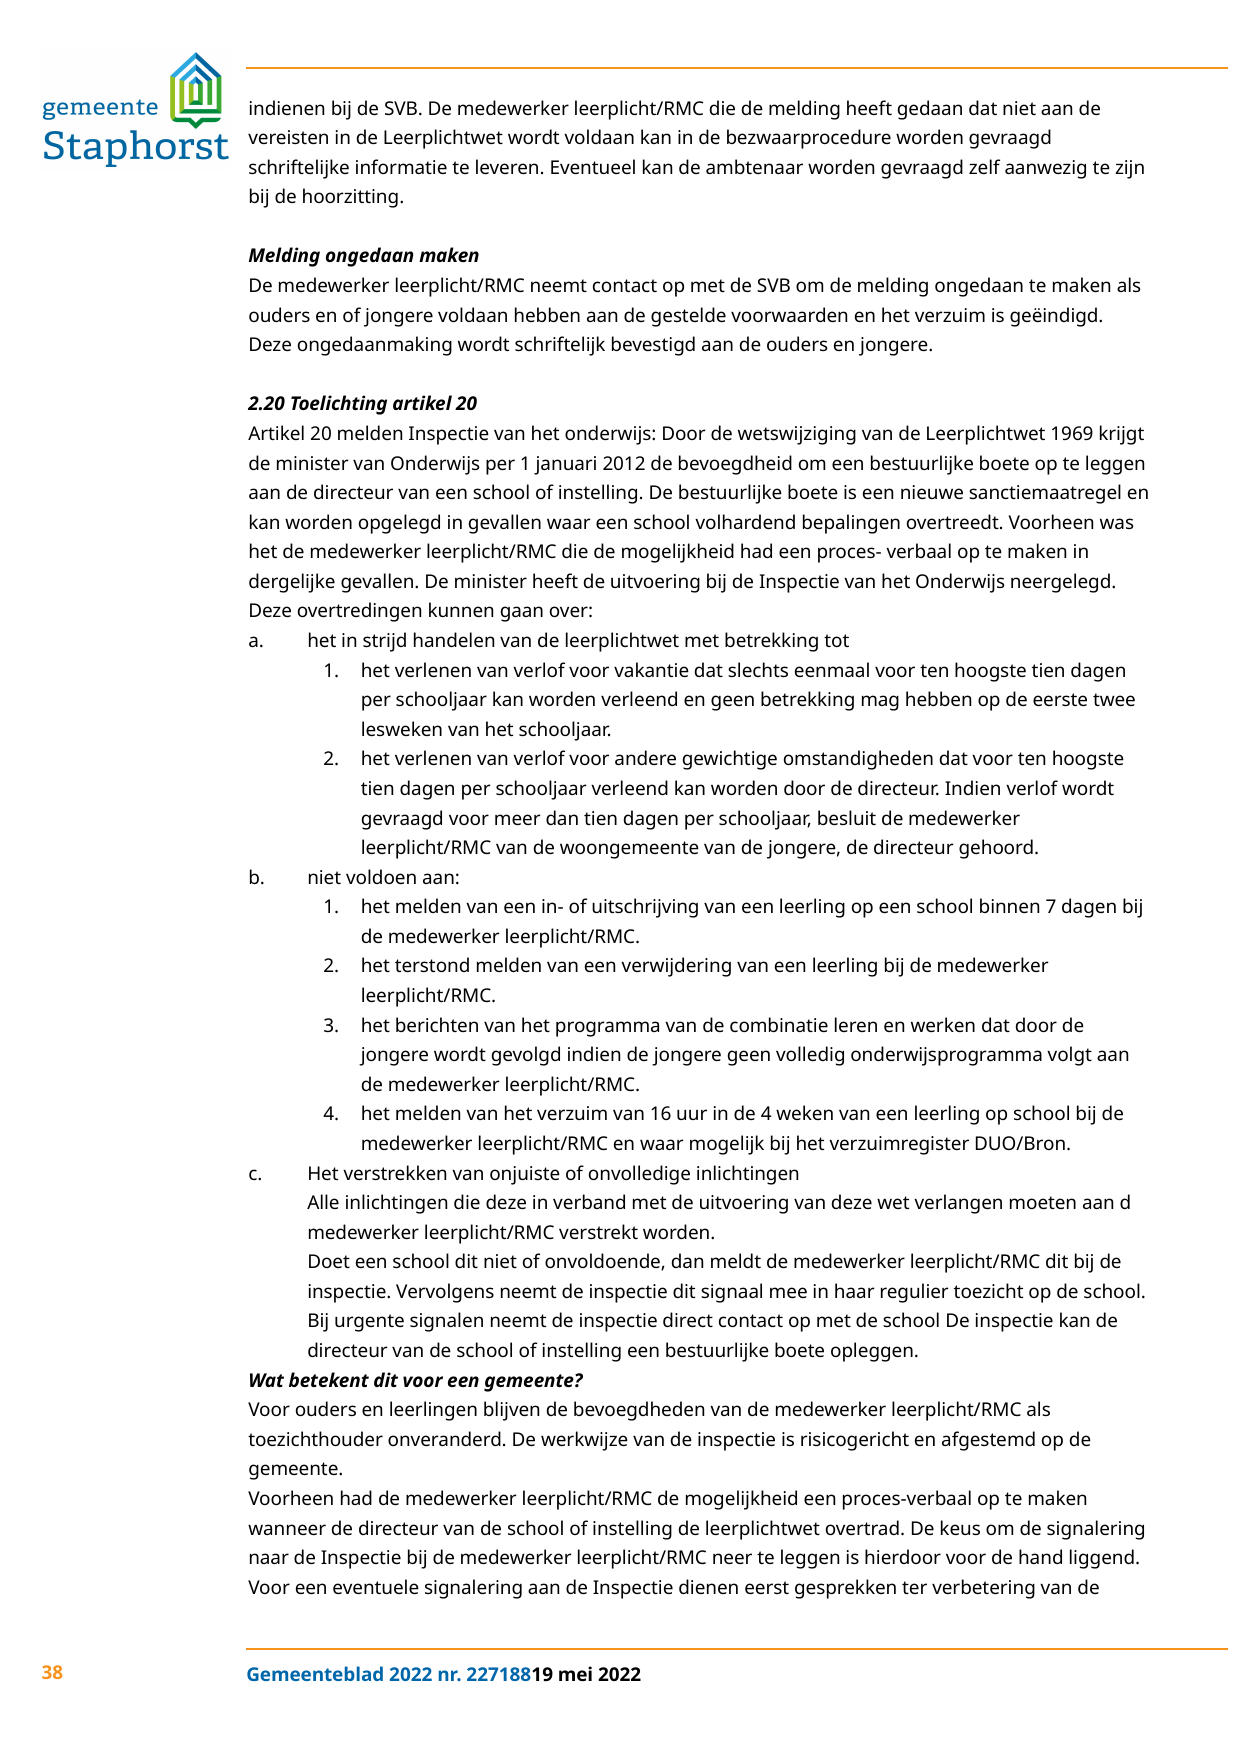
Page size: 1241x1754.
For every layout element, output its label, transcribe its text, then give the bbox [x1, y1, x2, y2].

list het in strijd handelen van de leerplichtwet met betrekking tot [248, 627, 1152, 653]
text Deze ongedaanmaking wordt schriftelijk bevestigd aan de ouders en jongere. [248, 331, 1152, 357]
list het verlenen van verlof voor vakantie dat slechts eenmaal voor ten hoogste tien dagen per schooljaar kan worden verleend en geen betrekking mag hebben op de eerste twee lesweken van het schooljaar. [323, 657, 1152, 742]
picture [41, 47, 231, 172]
text wanneer de directeur van de school of instelling de leerplichtwet overtrad. De keus om de signalering naar de Inspectie bij de medewerker leerplicht/RMC neer te leggen is hierdoor voor de hand liggend. Voor een eventuele signalering aan de Inspectie dienen eerst gesprekken ter verbetering van de [248, 1515, 1152, 1600]
text Artikel 20 melden Inspectie van het onderwijs: Door de wetswijziging van de Leerplichtwet 1969 krijgt de minister van Onderwijs per 1 januari 2012 de bevoegdheid om een bestuurlijke boete op te leggen aan de directeur van een school of instelling. De bestuurlijke boete is een nieuwe sanctiemaatregel en kan worden opgelegd in gevallen waar een school volhardend bepalingen overtreedt. Voorheen was het de medewerker leerplicht/RMC die de mogelijkheid had een proces- verbaal op te maken in dergelijke gevallen. De minister heeft de uitvoering bij de Inspectie van het Onderwijs neergelegd. [248, 420, 1152, 594]
text 2.20 Toelichting artikel 20 [248, 391, 1152, 416]
text Melding ongedaan maken [248, 243, 1152, 268]
list het melden van het verzuim van 16 uur in de 4 weken van een leerling op school bij de medewerker leerplicht/RMC en waar mogelijk bij het verzuimregister DUO/Bron. [323, 1101, 1152, 1156]
text indienen bij de SVB. De medewerker leerplicht/RMC die de melding heeft gedaan dat niet aan de vereisten in de Leerplichtwet wordt voldaan kan in de bezwaarprocedure worden gevraagd schriftelijke informatie te leveren. Eventueel kan de ambtenaar worden gevraagd zelf aanwezig te zijn bij de hoorzitting. [248, 95, 1152, 209]
text Voor ouders en leerlingen blijven de bevoegdheden van de medewerker leerplicht/RMC als toezichthouder onveranderd. De werkwijze van de inspectie is risicogericht en afgestemd op de gemeente. [248, 1396, 1152, 1481]
list het verlenen van verlof voor andere gewichtige omstandigheden dat voor ten hoogste tien dagen per schooljaar verleend kan worden door de directeur. Indien verlof wordt gevraagd voor meer dan tien dagen per schooljaar, besluit de medewerker leerplicht/RMC van de woongemeente van de jongere, de directeur gehoord. [323, 746, 1152, 860]
text Wat betekent dit voor een gemeente? [248, 1367, 1152, 1393]
text Voorheen had de medewerker leerplicht/RMC de mogelijkheid een proces-verbaal op te maken [248, 1485, 1152, 1511]
list het berichten van het programma van de combinatie leren en werken dat door de jongere wordt gevolgd indien de jongere geen volledig onderwijsprogramma volgt aan de medewerker leerplicht/RMC. [323, 1012, 1152, 1097]
list het melden van een in- of uitschrijving van een leerling op een school binnen 7 dagen bij de medewerker leerplicht/RMC. [323, 893, 1152, 949]
list het terstond melden van een verwijdering van een leerling bij de medewerker leerplicht/RMC. [323, 953, 1152, 1008]
text De medewerker leerplicht/RMC neemt contact op met de SVB om de melding ongedaan te maken als ouders en of jongere voldaan hebben aan de gestelde voorwaarden en het verzuim is geëindigd. [248, 272, 1152, 328]
list Doet een school dit niet of onvoldoende, dan meldt de medewerker leerplicht/RMC dit bij de inspectie. Vervolgens neemt de inspectie dit signaal mee in haar regulier toezicht op de school. Bij urgente signalen neemt de inspectie direct contact op met de school De inspectie kan de directeur van de school of instelling een bestuurlijke boete opleggen. [248, 1248, 1152, 1363]
list Alle inlichtingen die deze in verband met de uitvoering van deze wet verlangen moeten aan d medewerker leerplicht/RMC verstrekt worden. [248, 1189, 1152, 1245]
text Deze overtredingen kunnen gaan over: [248, 598, 1152, 623]
list Het verstrekken van onjuiste of onvolledige inlichtingen [248, 1160, 1152, 1186]
list niet voldoen aan: [248, 864, 1152, 890]
